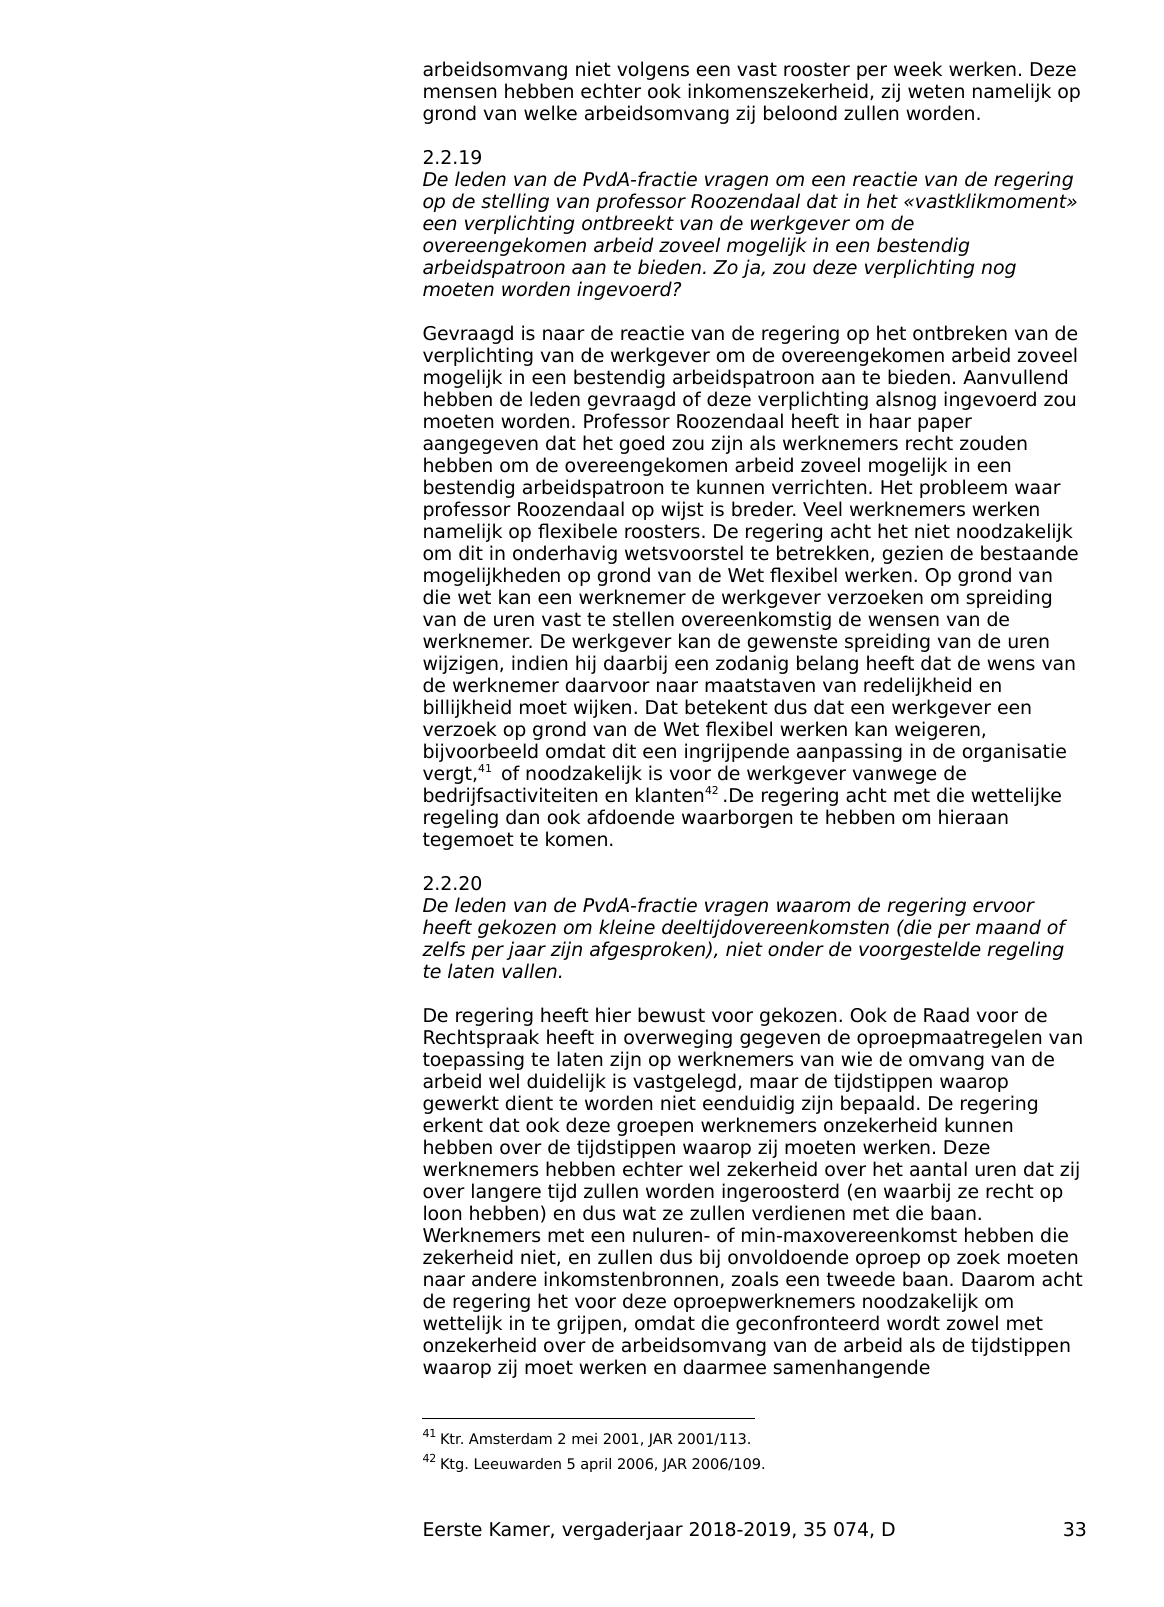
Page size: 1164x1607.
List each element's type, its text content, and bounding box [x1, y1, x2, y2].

text De leden van de PvdA-fractie vragen waarom de regering ervoor heeft gekozen om kleine deeltijdovereenkomsten (die per maand of zelfs per jaar zijn afgesproken), niet onder de voorgestelde regeling te laten vallen. [422, 895, 1087, 983]
text De leden van de PvdA-fractie vragen om een reactie van de regering op de stelling van professor Roozendaal dat in het «vastklikmoment» een verplichting ontbreekt van de werkgever om de overeengekomen arbeid zoveel mogelijk in een bestendig arbeidspatroon aan te bieden. Zo ja, zou deze verplichting nog moeten worden ingevoerd? [422, 169, 1087, 301]
text De regering heeft hier bewust voor gekozen. Ook de Raad voor de Rechtspraak heeft in overweging gegeven de oproepmaatregelen van toepassing te laten zijn op werknemers van wie de omvang van de arbeid wel duidelijk is vastgelegd, maar de tijdstippen waarop gewerkt dient te worden niet eenduidig zijn bepaald. De regering erkent dat ook deze groepen werknemers onzekerheid kunnen hebben over de tijdstippen waarop zij moeten werken. Deze werknemers hebben echter wel zekerheid over het aantal uren dat zij over langere tijd zullen worden ingeroosterd (en waarbij ze recht op loon hebben) en dus wat ze zullen verdienen met die baan. Werknemers met een nuluren- of min-maxovereenkomst hebben die zekerheid niet, en zullen dus bij onvoldoende oproep op zoek moeten naar andere inkomstenbronnen, zoals een tweede baan. Daarom acht de regering het voor deze oproepwerknemers noodzakelijk om wettelijk in te grijpen, omdat die geconfronteerd wordt zowel met onzekerheid over de arbeidsomvang van de arbeid als de tijdstippen waarop zij moet werken en daarmee samenhangende [422, 1005, 1087, 1379]
text Ktg. Leeuwarden 5 april 2006, JAR 2006/109. [422, 1452, 1087, 1474]
text arbeidsomvang niet volgens een vast rooster per week werken. Deze mensen hebben echter ook inkomenszekerheid, zij weten namelijk op grond van welke arbeidsomvang zij beloond zullen worden. [422, 59, 1087, 125]
text Gevraagd is naar de reactie van de regering op het ontbreken van de verplichting van de werkgever om de overeengekomen arbeid zoveel mogelijk in een bestendig arbeidspatroon aan te bieden. Aanvullend hebben de leden gevraagd of deze verplichting alsnog ingevoerd zou moeten worden. Professor Roozendaal heeft in haar paper aangegeven dat het goed zou zijn als werknemers recht zouden hebben om de overeengekomen arbeid zoveel mogelijk in een bestendig arbeidspatroon te kunnen verrichten. Het probleem waar professor Roozendaal op wijst is breder. Veel werknemers werken namelijk op flexibele roosters. De regering acht het niet noodzakelijk om dit in onderhavig wetsvoorstel te betrekken, gezien de bestaande mogelijkheden op grond van de Wet flexibel werken. Op grond van die wet kan een werknemer de werkgever verzoeken om spreiding van de uren vast te stellen overeenkomstig de wensen van de werknemer. De werkgever kan de gewenste spreiding van de uren wijzigen, indien hij daarbij een zodanig belang heeft dat de wens van de werknemer daarvoor naar maatstaven van redelijkheid en billijkheid moet wijken. Dat betekent dus dat een werkgever een verzoek op grond van de Wet flexibel werken kan weigeren, bijvoorbeeld omdat dit een ingrijpende aanpassing in de organisatie vergt, of noodzakelijk is voor de werkgever vanwege de bedrijfsactiviteiten en klanten.De regering acht met die wettelijke regeling dan ook afdoende waarborgen te hebben om hieraan tegemoet te komen. [422, 323, 1087, 851]
text Ktr. Amsterdam 2 mei 2001, JAR 2001/113. [422, 1427, 1087, 1449]
text 2.2.19 [422, 147, 1087, 169]
text 2.2.20 [422, 873, 1087, 895]
